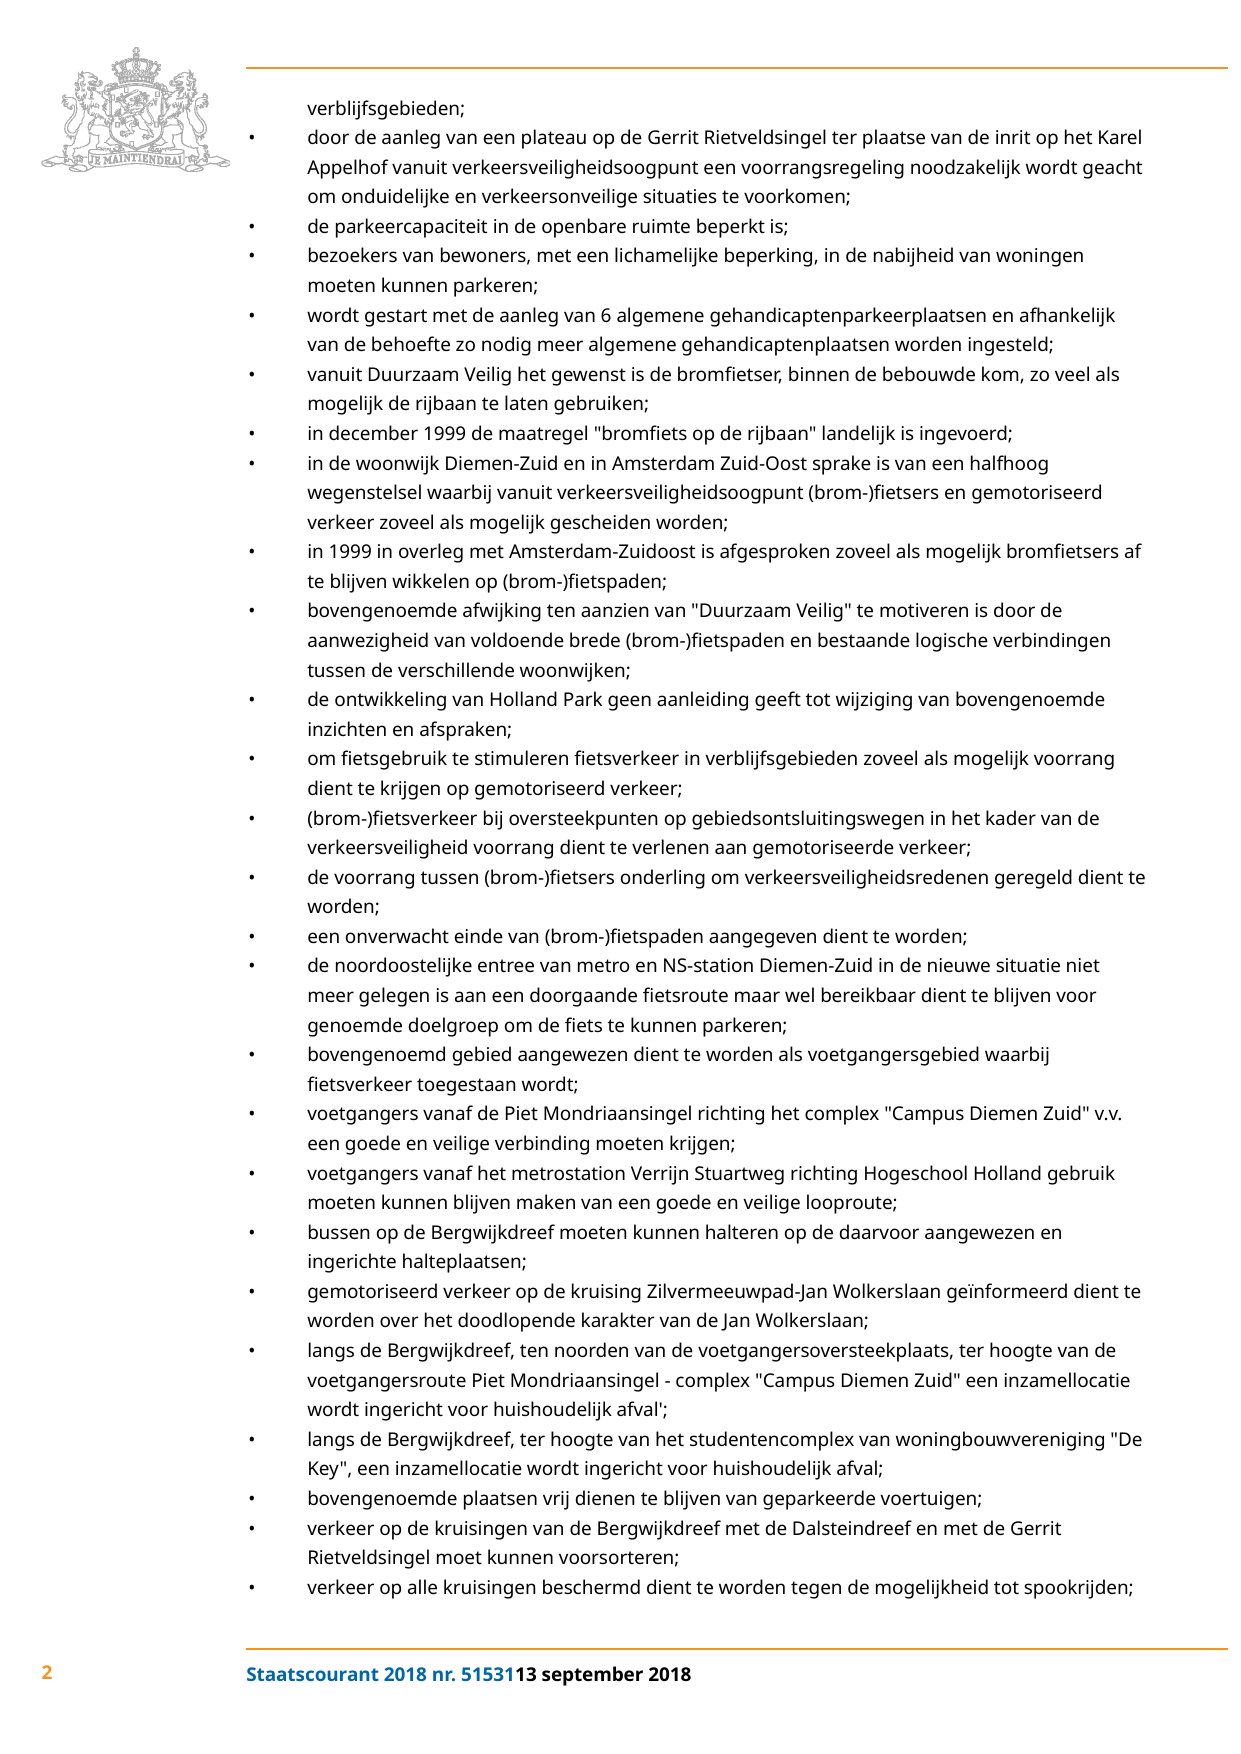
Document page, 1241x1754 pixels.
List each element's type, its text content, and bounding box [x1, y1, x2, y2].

list verkeer op alle kruisingen beschermd dient te worden tegen de mogelijkheid tot spookrijden; [248, 1574, 1152, 1600]
list in de woonwijk Diemen-Zuid en in Amsterdam Zuid-Oost sprake is van een halfhoog wegenstelsel waarbij vanuit verkeersveiligheidsoogpunt (brom-)fietsers en gemotoriseerd verkeer zoveel als mogelijk gescheiden worden; [248, 450, 1152, 535]
list langs de Bergwijkdreef, ten noorden van de voetgangersoversteekplaats, ter hoogte van de voetgangersroute Piet Mondriaansingel - complex "Campus Diemen Zuid" een inzamellocatie wordt ingericht voor huishoudelijk afval'; [248, 1337, 1152, 1422]
list de parkeercapaciteit in de openbare ruimte beperkt is; [248, 213, 1152, 239]
list vanuit Duurzaam Veilig het gewenst is de bromfietser, binnen de bebouwde kom, zo veel als mogelijk de rijbaan te laten gebruiken; [248, 361, 1152, 416]
list de noordoostelijke entree van metro en NS-station Diemen-Zuid in de nieuwe situatie niet meer gelegen is aan een doorgaande fietsroute maar wel bereikbaar dient te blijven voor genoemde doelgroep om de fiets te kunnen parkeren; [248, 953, 1152, 1038]
list (brom-)fietsverkeer bij oversteekpunten op gebiedsontsluitingswegen in het kader van de verkeersveiligheid voorrang dient te verlenen aan gemotoriseerde verkeer; [248, 805, 1152, 860]
list voetgangers vanaf het metrostation Verrijn Stuartweg richting Hogeschool Holland gebruik moeten kunnen blijven maken van een goede en veilige looproute; [248, 1160, 1152, 1215]
list in december 1999 de maatregel "bromfiets op de rijbaan" landelijk is ingevoerd; [248, 420, 1152, 446]
list verkeer op de kruisingen van de Bergwijkdreef met de Dalsteindreef en met de Gerrit Rietveldsingel moet kunnen voorsorteren; [248, 1515, 1152, 1570]
list langs de Bergwijkdreef, ter hoogte van het studentencomplex van woningbouwvereniging "De Key", een inzamellocatie wordt ingericht voor huishoudelijk afval; [248, 1426, 1152, 1481]
list de ontwikkeling van Holland Park geen aanleiding geeft tot wijziging van bovengenoemde inzichten en afspraken; [248, 686, 1152, 742]
list een onverwacht einde van (brom-)fietspaden aangegeven dient te worden; [248, 923, 1152, 949]
list de voorrang tussen (brom-)fietsers onderling om verkeersveiligheidsredenen geregeld dient te worden; [248, 864, 1152, 919]
list bussen op de Bergwijkdreef moeten kunnen halteren op de daarvoor aangewezen en ingerichte halteplaatsen; [248, 1219, 1152, 1274]
list bovengenoemd gebied aangewezen dient te worden als voetgangersgebied waarbij fietsverkeer toegestaan wordt; [248, 1041, 1152, 1097]
list voetgangers vanaf de Piet Mondriaansingel richting het complex "Campus Diemen Zuid" v.v. een goede en veilige verbinding moeten krijgen; [248, 1101, 1152, 1156]
list om fietsgebruik te stimuleren fietsverkeer in verblijfsgebieden zoveel als mogelijk voorrang dient te krijgen op gemotoriseerd verkeer; [248, 746, 1152, 801]
picture [41, 47, 231, 172]
list bovengenoemde plaatsen vrij dienen te blijven van geparkeerde voertuigen; [248, 1485, 1152, 1511]
list wordt gestart met de aanleg van 6 algemene gehandicaptenparkeerplaatsen en afhankelijk van de behoefte zo nodig meer algemene gehandicaptenplaatsen worden ingesteld; [248, 302, 1152, 357]
list in 1999 in overleg met Amsterdam-Zuidoost is afgesproken zoveel als mogelijk bromfietsers af te blijven wikkelen op (brom-)fietspaden; [248, 538, 1152, 594]
list bovengenoemde afwijking ten aanzien van "Duurzaam Veilig" te motiveren is door de aanwezigheid van voldoende brede (brom-)fietspaden en bestaande logische verbindingen tussen de verschillende woonwijken; [248, 598, 1152, 683]
list bezoekers van bewoners, met een lichamelijke beperking, in de nabijheid van woningen moeten kunnen parkeren; [248, 243, 1152, 298]
list verblijfsgebieden; [248, 95, 1152, 121]
list gemotoriseerd verkeer op de kruising Zilvermeeuwpad-Jan Wolkerslaan geïnformeerd dient te worden over het doodlopende karakter van de Jan Wolkerslaan; [248, 1278, 1152, 1333]
list door de aanleg van een plateau op de Gerrit Rietveldsingel ter plaatse van de inrit op het Karel Appelhof vanuit verkeersveiligheidsoogpunt een voorrangsregeling noodzakelijk wordt geacht om onduidelijke en verkeersonveilige situaties te voorkomen; [248, 124, 1152, 209]
